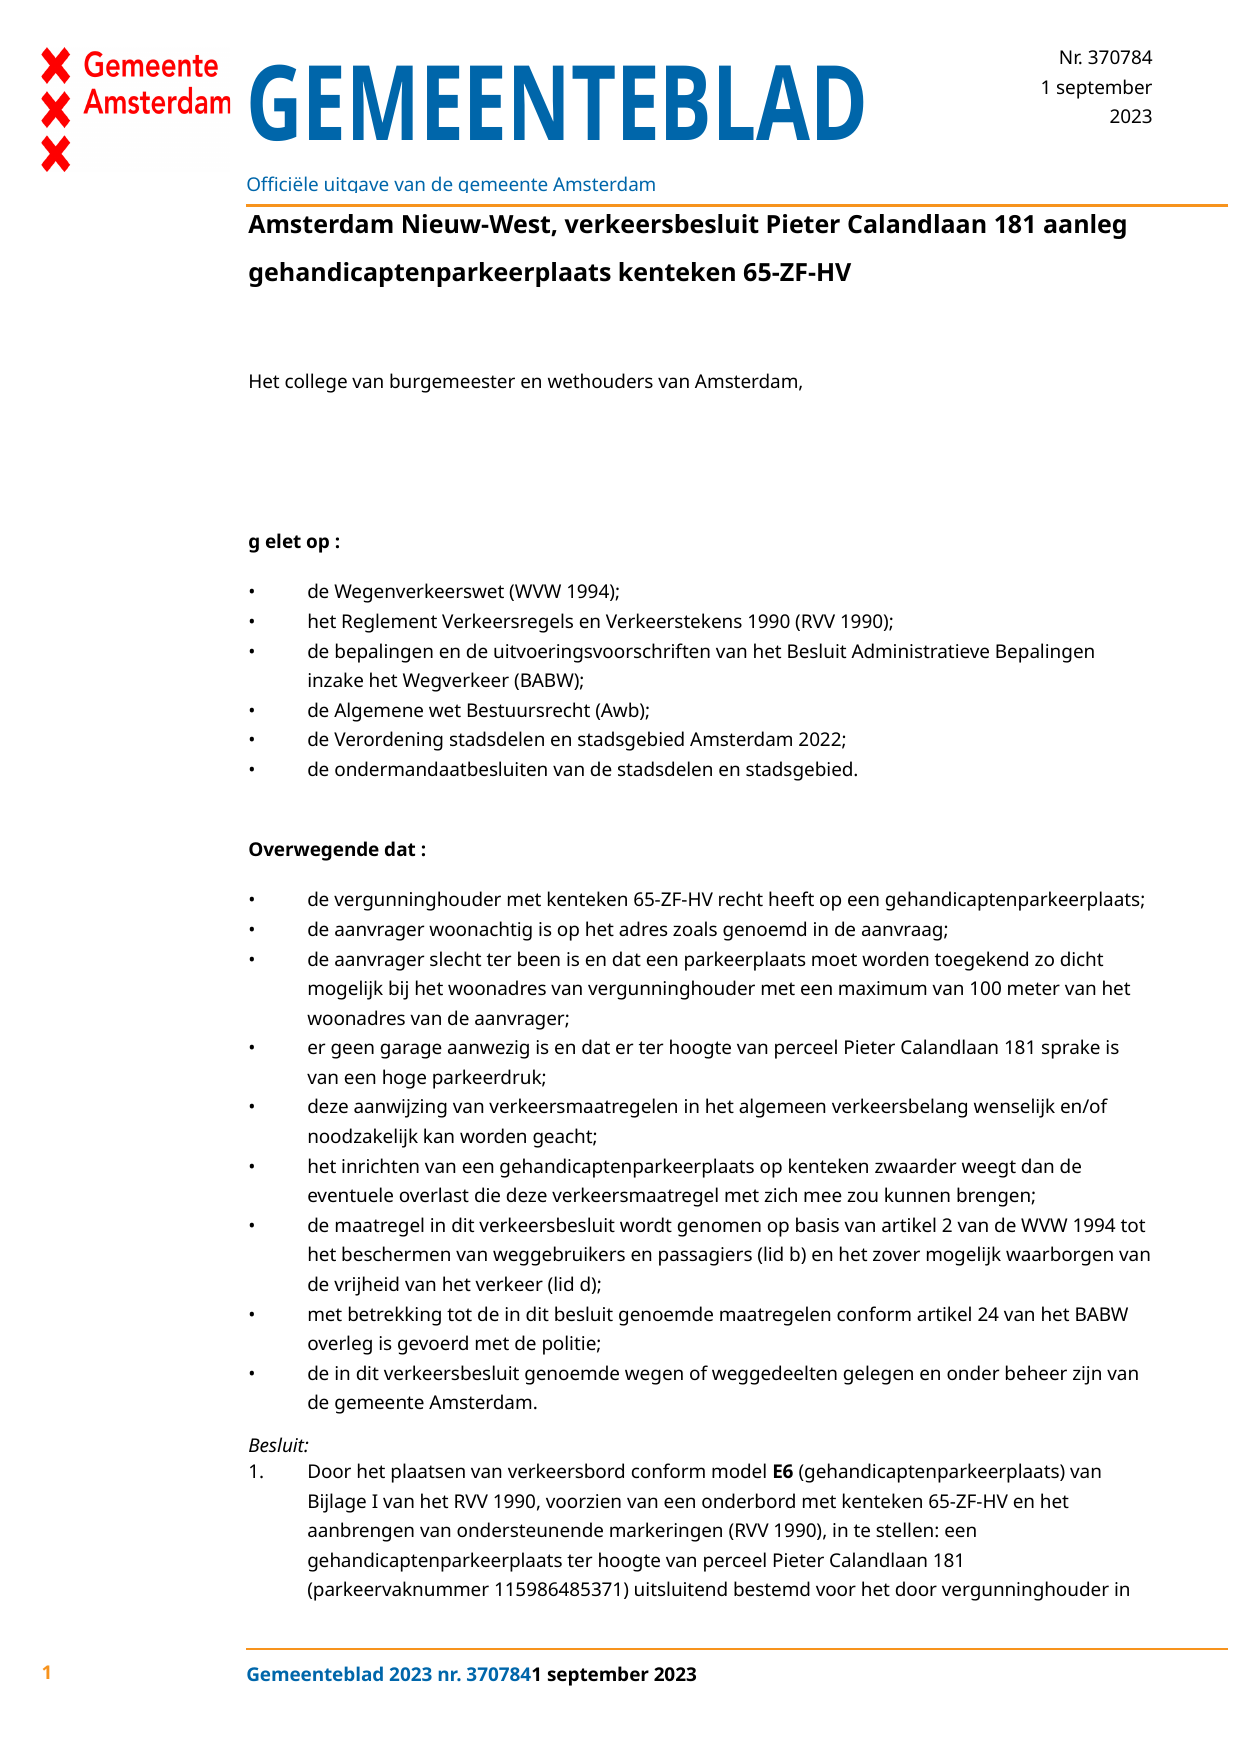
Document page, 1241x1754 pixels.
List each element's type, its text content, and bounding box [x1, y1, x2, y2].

list de Algemene wet Bestuursrecht (Awb); [248, 697, 1152, 723]
list met betrekking tot de in dit besluit genoemde maatregelen conform artikel 24 van het BABW overleg is gevoerd met de politie; [248, 1301, 1152, 1356]
list de maatregel in dit verkeersbesluit wordt genomen op basis van artikel 2 van de WVW 1994 tot het beschermen van weggebruikers en passagiers (lid b) en het zover mogelijk waarborgen van de vrijheid van het verkeer (lid d); [248, 1212, 1152, 1297]
list de vergunninghouder met kenteken 65-ZF-HV recht heeft op een gehandicaptenparkeerplaats; [248, 887, 1152, 912]
list de ondermandaatbesluiten van de stadsdelen en stadsgebied. [248, 756, 1152, 782]
text Overwegende dat : [248, 836, 1152, 862]
list deze aanwijzing van verkeersmaatregelen in het algemeen verkeersbelang wenselijk en/of noodzakelijk kan worden geacht; [248, 1094, 1152, 1149]
list de Wegenverkeerswet (WVW 1994); [248, 579, 1152, 604]
list Door het plaatsen van verkeersbord conform model E6 (gehandicaptenparkeerplaats) van Bijlage I van het RVV 1990, voorzien van een onderbord met kenteken 65-ZF-HV en het aanbrengen van ondersteunende markeringen (RVV 1990), in te stellen: een gehandicaptenparkeerplaats ter hoogte van perceel Pieter Calandlaan 181 (parkeervaknummer 115986485371) uitsluitend bestemd voor het door vergunninghouder in [248, 1458, 1152, 1602]
list het Reglement Verkeersregels en Verkeerstekens 1990 (RVV 1990); [248, 608, 1152, 634]
picture [41, 47, 231, 172]
list de Verordening stadsdelen en stadsgebied Amsterdam 2022; [248, 727, 1152, 752]
list er geen garage aanwezig is en dat er ter hoogte van perceel Pieter Calandlaan 181 sprake is van een hoge parkeerdruk; [248, 1034, 1152, 1090]
text Amsterdam Nieuw-West, verkeersbesluit Pieter Calandlaan 181 aanleg gehandicaptenparkeerplaats kenteken 65-ZF-HV [248, 207, 1152, 288]
list het inrichten van een gehandicaptenparkeerplaats op kenteken zwaarder weegt dan de eventuele overlast die deze verkeersmaatregel met zich mee zou kunnen brengen; [248, 1153, 1152, 1208]
text g elet op : [248, 528, 1152, 554]
text Het college van burgemeester en wethouders van Amsterdam, [248, 368, 1152, 394]
list de aanvrager slecht ter been is en dat een parkeerplaats moet worden toegekend zo dicht mogelijk bij het woonadres van vergunninghouder met een maximum van 100 meter van het woonadres van de aanvrager; [248, 946, 1152, 1031]
list de bepalingen en de uitvoeringsvoorschriften van het Besluit Administratieve Bepalingen inzake het Wegverkeer (BABW); [248, 638, 1152, 693]
list de in dit verkeersbesluit genoemde wegen of weggedeelten gelegen en onder beheer zijn van de gemeente Amsterdam. [248, 1360, 1152, 1415]
list de aanvrager woonachtig is op het adres zoals genoemd in de aanvraag; [248, 916, 1152, 942]
text Besluit: [248, 1433, 1152, 1458]
